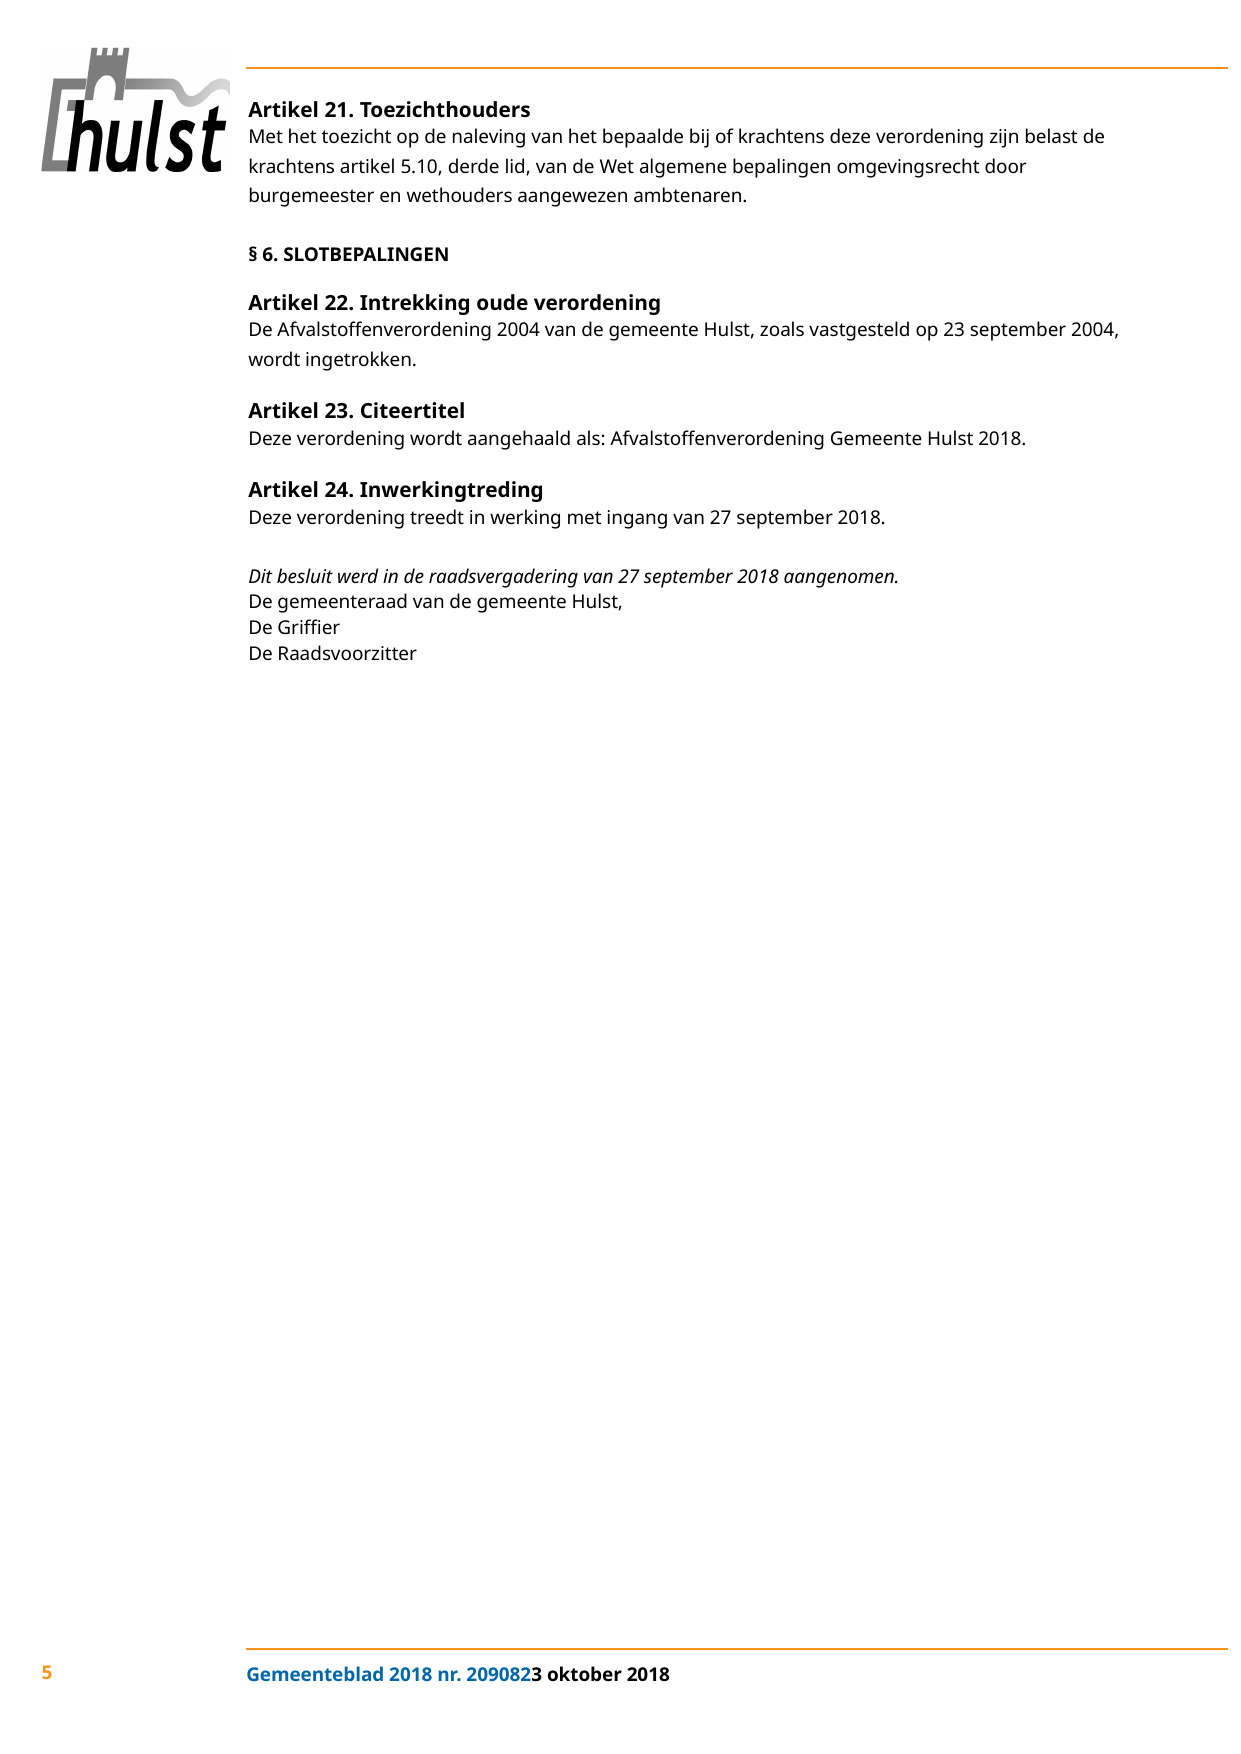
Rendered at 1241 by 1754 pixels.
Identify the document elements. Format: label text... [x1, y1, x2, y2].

text De gemeenteraad van de gemeente Hulst, [248, 589, 1152, 614]
text De Afvalstoffenverordening 2004 van de gemeente Hulst, zoals vastgesteld op 23 september 2004, wordt ingetrokken. [248, 317, 1152, 372]
text Deze verordening wordt aangehaald als: Afvalstoffenverordening Gemeente Hulst 2018. [248, 425, 1152, 451]
text Artikel 21. Toezichthouders [248, 95, 1152, 123]
text De Raadsvoorzitter [248, 640, 1152, 666]
text De Griffier [248, 614, 1152, 640]
text Dit besluit werd in de raadsvergadering van 27 september 2018 aangenomen. [248, 563, 1152, 589]
text Artikel 24. Inwerkingtreding [248, 475, 1152, 504]
text Artikel 22. Intrekking oude verordening [248, 288, 1152, 317]
text Artikel 23. Citeertitel [248, 397, 1152, 425]
text § 6. SLOTBEPALINGEN [248, 242, 1152, 267]
picture [41, 47, 231, 172]
text Met het toezicht op de naleving van het bepaalde bij of krachtens deze verordening zijn belast de krachtens artikel 5.10, derde lid, van de Wet algemene bepalingen omgevingsrecht door burgemeester en wethouders aangewezen ambtenaren. [248, 123, 1152, 208]
text Deze verordening treedt in werking met ingang van 27 september 2018. [248, 504, 1152, 529]
